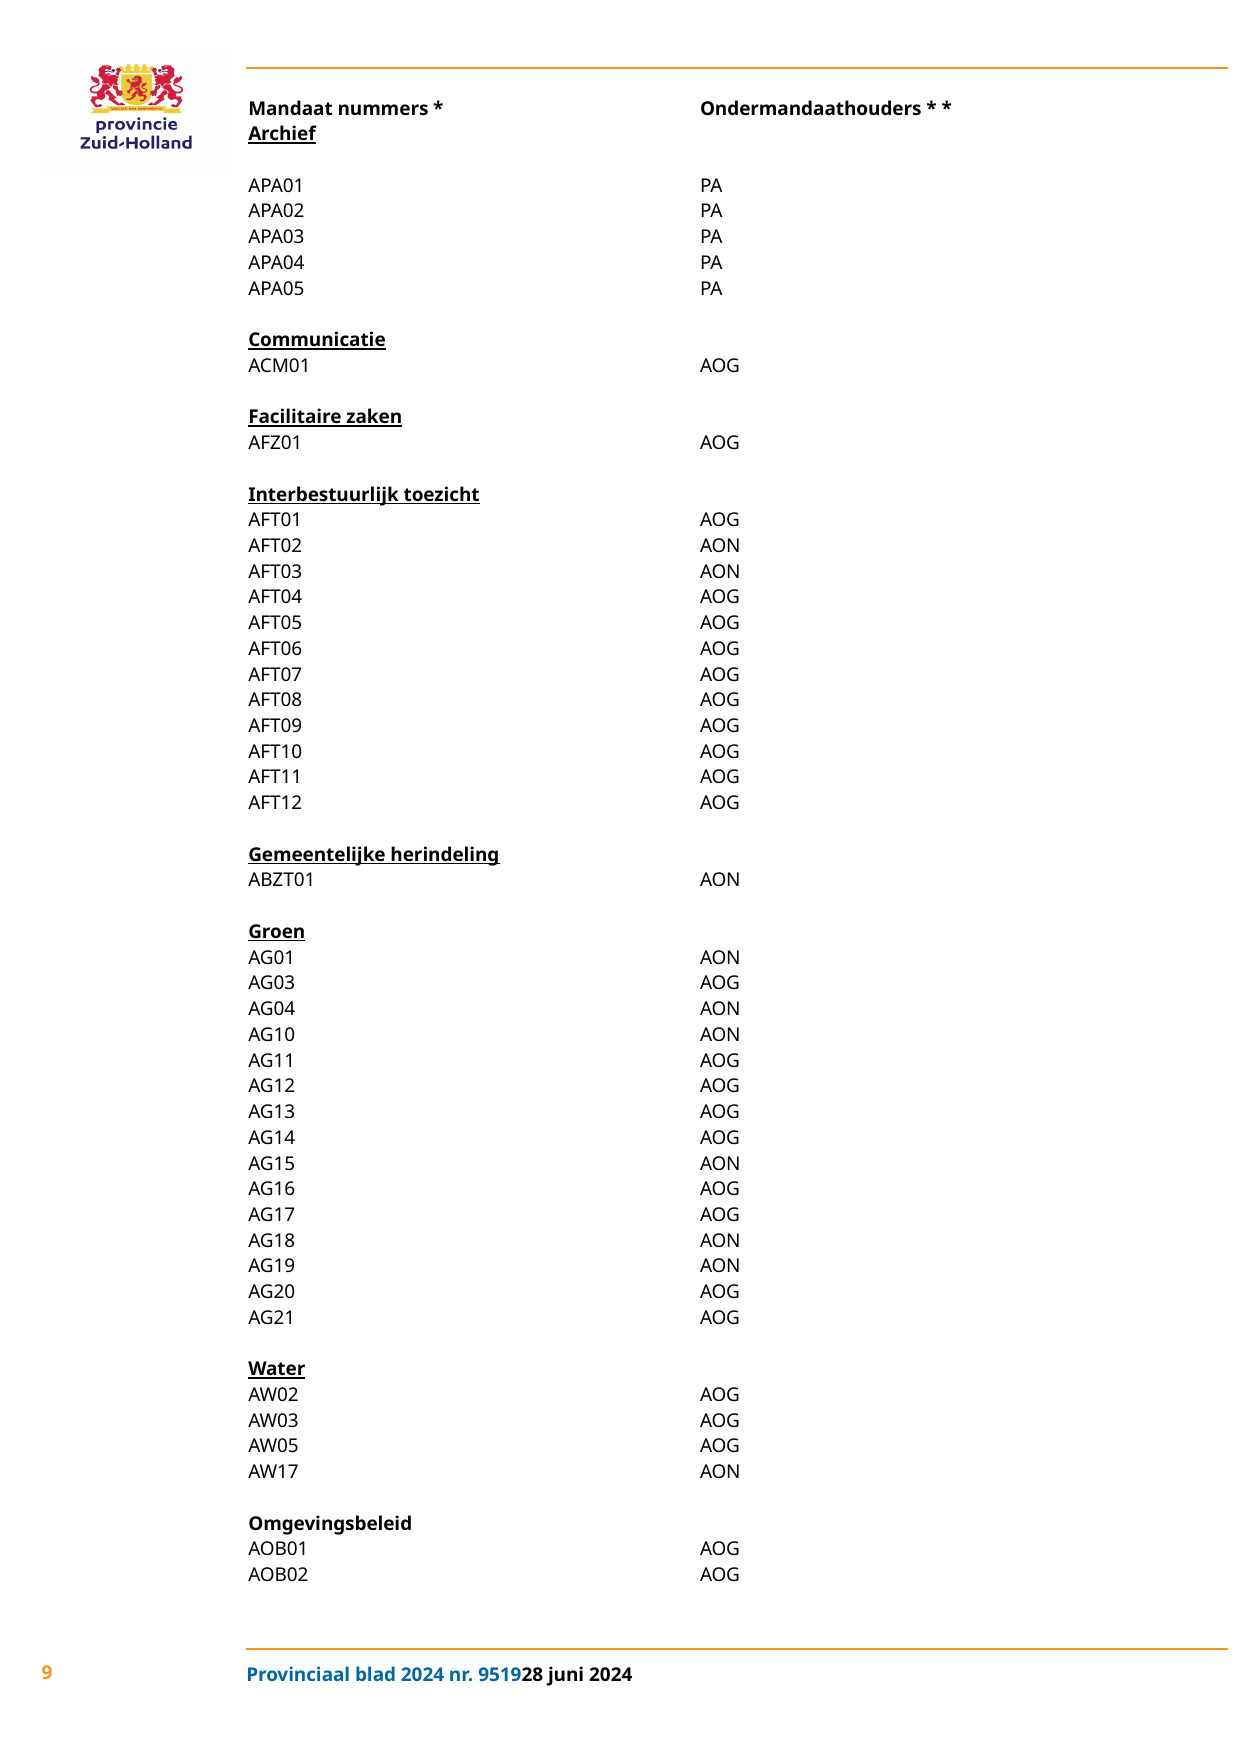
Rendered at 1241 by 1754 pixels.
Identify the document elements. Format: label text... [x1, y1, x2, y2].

table_cell [700, 1484, 1152, 1510]
table_cell AG12 [248, 1073, 700, 1098]
table_cell AG04 [248, 995, 700, 1021]
table_cell AFT12 [248, 790, 700, 815]
table_cell AW02 [248, 1381, 700, 1407]
table_cell AG10 [248, 1021, 700, 1047]
table_cell AG14 [248, 1124, 700, 1150]
table_cell Communicatie [248, 326, 700, 352]
table_cell Omgevingsbeleid [248, 1510, 700, 1536]
picture [41, 47, 231, 172]
table_cell AG17 [248, 1201, 700, 1227]
table_cell [248, 455, 700, 481]
table_cell AOG [700, 970, 1152, 995]
table_cell AFT10 [248, 738, 700, 764]
table_cell AOG [700, 1047, 1152, 1072]
table_cell AG03 [248, 970, 700, 995]
table_cell AFT05 [248, 609, 700, 635]
table_cell [700, 1510, 1152, 1536]
table_cell AOG [700, 1098, 1152, 1124]
table_cell AFT09 [248, 712, 700, 738]
table_cell AG19 [248, 1253, 700, 1278]
table_cell [700, 404, 1152, 429]
table_cell Facilitaire zaken [248, 404, 700, 429]
table_cell [248, 378, 700, 403]
table_cell AON [700, 944, 1152, 969]
table_cell AOG [700, 790, 1152, 815]
table_cell [248, 1484, 700, 1510]
table_cell [248, 893, 700, 918]
table_cell AOG [700, 1407, 1152, 1433]
table_cell AG01 [248, 944, 700, 969]
table_cell AON [700, 1459, 1152, 1484]
table_cell AOG [700, 738, 1152, 764]
table_cell AFT02 [248, 532, 700, 558]
table_cell APA03 [248, 224, 700, 249]
table_cell APA01 [248, 172, 700, 198]
table_cell AOG [700, 1304, 1152, 1330]
table_cell AG18 [248, 1227, 700, 1253]
table_cell [700, 481, 1152, 506]
table_cell [700, 301, 1152, 326]
table_cell PA [700, 275, 1152, 301]
table_cell PA [700, 249, 1152, 275]
table_cell Water [248, 1356, 700, 1381]
table_cell PA [700, 172, 1152, 198]
table_cell AOG [700, 764, 1152, 789]
table_cell PA [700, 224, 1152, 249]
table_cell AON [700, 532, 1152, 558]
table_cell Archief [248, 121, 700, 146]
table_cell AFT07 [248, 661, 700, 687]
table_cell AFZ01 [248, 429, 700, 455]
table_cell AOG [700, 712, 1152, 738]
table_cell [700, 1330, 1152, 1356]
table_cell AOG [700, 1278, 1152, 1304]
table_cell AOG [700, 429, 1152, 455]
table_cell Interbestuurlijk toezicht [248, 481, 700, 506]
table_cell AOG [700, 609, 1152, 635]
table_cell AG20 [248, 1278, 700, 1304]
table_cell AW05 [248, 1433, 700, 1458]
table_cell AOG [700, 661, 1152, 687]
table_cell AON [700, 1021, 1152, 1047]
table_cell AON [700, 867, 1152, 892]
table_cell Gemeentelijke herindeling [248, 841, 700, 867]
table_cell ABZT01 [248, 867, 700, 892]
table_cell AOG [700, 1433, 1152, 1458]
table_cell APA05 [248, 275, 700, 301]
table_cell [700, 841, 1152, 867]
table_cell AOG [700, 1381, 1152, 1407]
table_cell ACM01 [248, 352, 700, 378]
table_cell AG15 [248, 1150, 700, 1175]
table_header Mandaat nummers * [248, 95, 700, 121]
table_header Ondermandaathouders * * [700, 95, 1152, 121]
table_cell [700, 146, 1152, 172]
table_cell AOB01 [248, 1536, 700, 1561]
table_cell APA04 [248, 249, 700, 275]
table_cell AG21 [248, 1304, 700, 1330]
table_cell AON [700, 1150, 1152, 1175]
table_cell AFT04 [248, 584, 700, 609]
table_cell AOG [700, 584, 1152, 609]
table_cell AFT01 [248, 506, 700, 532]
table_cell AFT11 [248, 764, 700, 789]
table_cell AG11 [248, 1047, 700, 1072]
table_cell AOG [700, 352, 1152, 378]
table_cell Groen [248, 918, 700, 944]
table_cell [700, 1356, 1152, 1381]
table_cell AFT08 [248, 687, 700, 712]
table_cell AOG [700, 1201, 1152, 1227]
table_cell PA [700, 198, 1152, 223]
table_cell [700, 455, 1152, 481]
table_cell [248, 815, 700, 841]
table_cell AOB02 [248, 1561, 700, 1587]
table_cell [248, 146, 700, 172]
table_cell AON [700, 995, 1152, 1021]
table_cell AON [700, 558, 1152, 584]
table_cell AG13 [248, 1098, 700, 1124]
table_cell [700, 918, 1152, 944]
table_cell AG16 [248, 1175, 700, 1201]
table_cell AOG [700, 1561, 1152, 1587]
table_cell AON [700, 1227, 1152, 1253]
table_cell [700, 378, 1152, 403]
table_cell AOG [700, 506, 1152, 532]
table_cell [700, 326, 1152, 352]
table_cell AFT03 [248, 558, 700, 584]
table_cell [700, 815, 1152, 841]
table_cell [248, 1330, 700, 1356]
table_cell AOG [700, 1175, 1152, 1201]
table_cell AOG [700, 1073, 1152, 1098]
table_cell AOG [700, 1536, 1152, 1561]
table_cell AW03 [248, 1407, 700, 1433]
table_cell [700, 893, 1152, 918]
table_cell [700, 121, 1152, 146]
table_cell AOG [700, 687, 1152, 712]
table_cell AFT06 [248, 635, 700, 661]
table_cell AOG [700, 1124, 1152, 1150]
table_cell [248, 301, 700, 326]
table_cell AW17 [248, 1459, 700, 1484]
table_cell AOG [700, 635, 1152, 661]
table_cell AON [700, 1253, 1152, 1278]
table_cell APA02 [248, 198, 700, 223]
